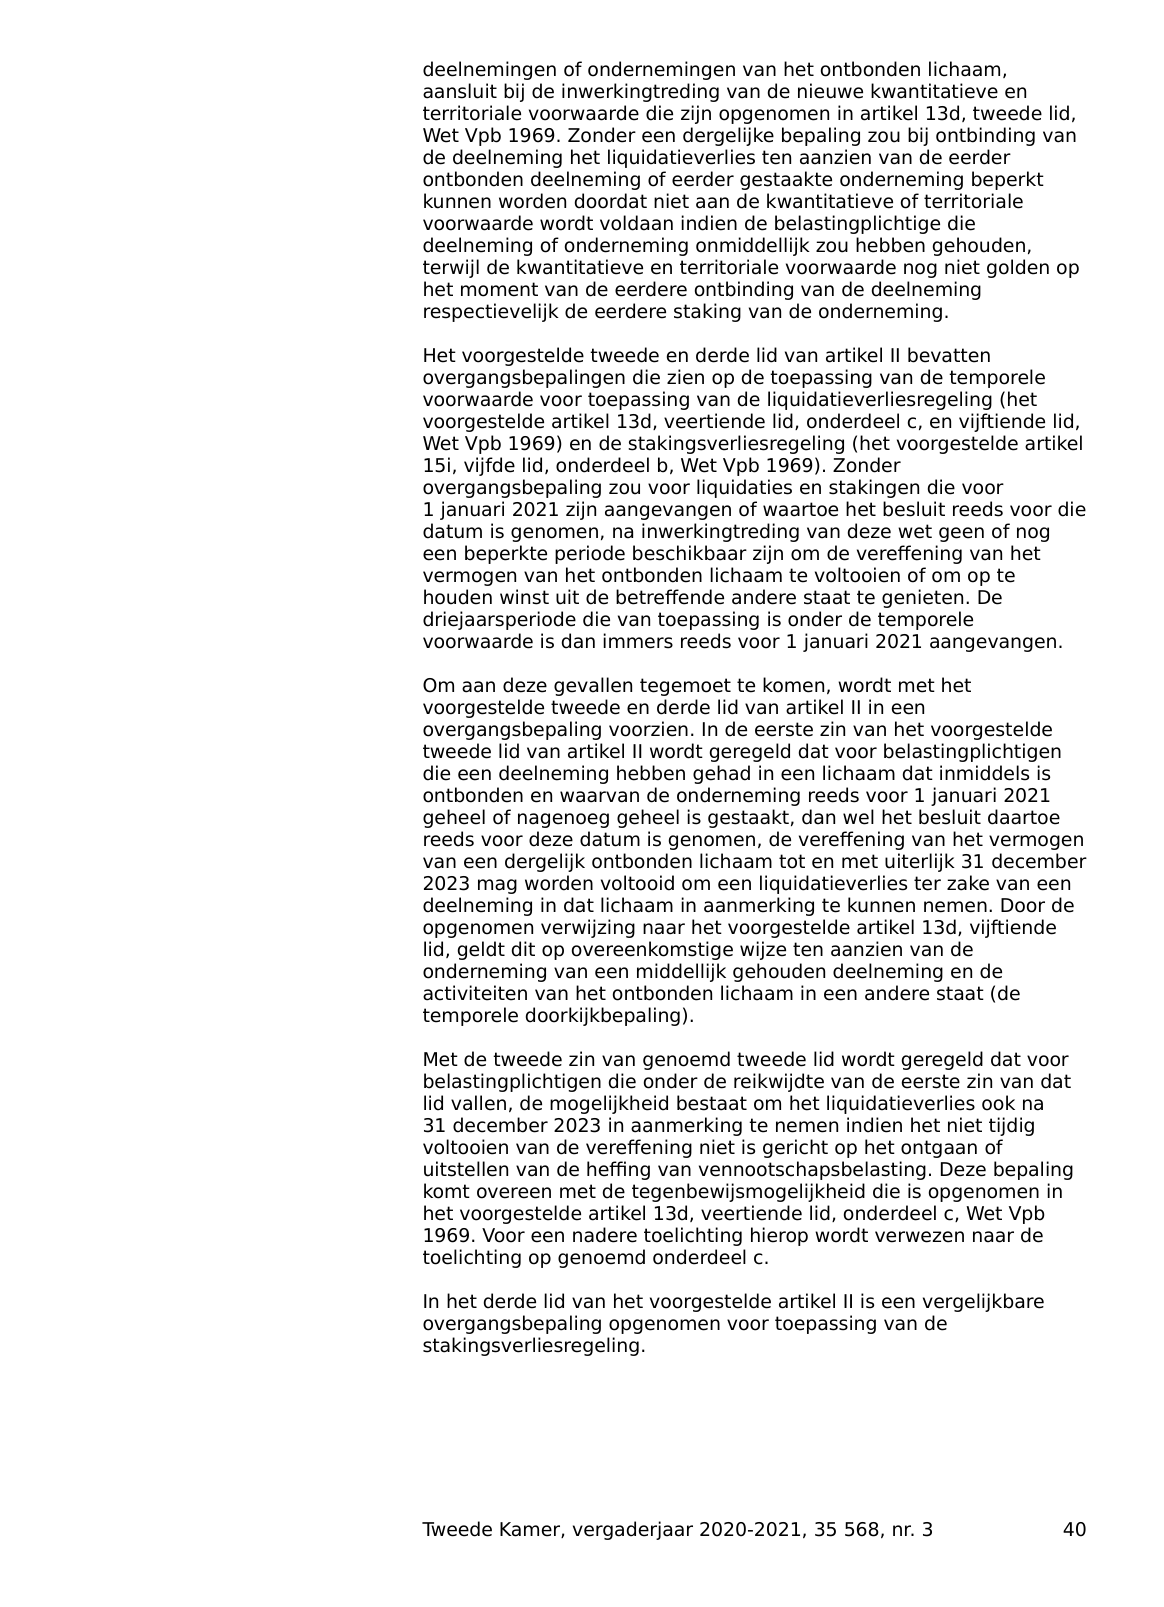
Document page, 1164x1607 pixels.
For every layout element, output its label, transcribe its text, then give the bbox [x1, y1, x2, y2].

text In het derde lid van het voorgestelde artikel II is een vergelijkbare overgangsbepaling opgenomen voor toepassing van de stakingsverliesregeling. [422, 1291, 1087, 1357]
text deelnemingen of ondernemingen van het ontbonden lichaam, aansluit bij de inwerkingtreding van de nieuwe kwantitatieve en territoriale voorwaarde die zijn opgenomen in artikel 13d, tweede lid, Wet Vpb 1969. Zonder een dergelijke bepaling zou bij ontbinding van de deelneming het liquidatieverlies ten aanzien van de eerder ontbonden deelneming of eerder gestaakte onderneming beperkt kunnen worden doordat niet aan de kwantitatieve of territoriale voorwaarde wordt voldaan indien de belastingplichtige die deelneming of onderneming onmiddellijk zou hebben gehouden, terwijl de kwantitatieve en territoriale voorwaarde nog niet golden op het moment van de eerdere ontbinding van de deelneming respectievelijk de eerdere staking van de onderneming. [422, 59, 1087, 323]
text Met de tweede zin van genoemd tweede lid wordt geregeld dat voor belastingplichtigen die onder de reikwijdte van de eerste zin van dat lid vallen, de mogelijkheid bestaat om het liquidatieverlies ook na 31 december 2023 in aanmerking te nemen indien het niet tijdig voltooien van de vereffening niet is gericht op het ontgaan of uitstellen van de heffing van vennootschapsbelasting. Deze bepaling komt overeen met de tegenbewijsmogelijkheid die is opgenomen in het voorgestelde artikel 13d, veertiende lid, onderdeel c, Wet Vpb 1969. Voor een nadere toelichting hierop wordt verwezen naar de toelichting op genoemd onderdeel c. [422, 1049, 1087, 1268]
text Om aan deze gevallen tegemoet te komen, wordt met het voorgestelde tweede en derde lid van artikel II in een overgangsbepaling voorzien. In de eerste zin van het voorgestelde tweede lid van artikel II wordt geregeld dat voor belastingplichtigen die een deelneming hebben gehad in een lichaam dat inmiddels is ontbonden en waarvan de onderneming reeds voor 1 januari 2021 geheel of nagenoeg geheel is gestaakt, dan wel het besluit daartoe reeds voor deze datum is genomen, de vereffening van het vermogen van een dergelijk ontbonden lichaam tot en met uiterlijk 31 december 2023 mag worden voltooid om een liquidatieverlies ter zake van een deelneming in dat lichaam in aanmerking te kunnen nemen. Door de opgenomen verwijzing naar het voorgestelde artikel 13d, vijftiende lid, geldt dit op overeenkomstige wijze ten aanzien van de onderneming van een middellijk gehouden deelneming en de activiteiten van het ontbonden lichaam in een andere staat (de temporele doorkijkbepaling). [422, 675, 1087, 1027]
text Het voorgestelde tweede en derde lid van artikel II bevatten overgangsbepalingen die zien op de toepassing van de temporele voorwaarde voor toepassing van de liquidatieverliesregeling (het voorgestelde artikel 13d, veertiende lid, onderdeel c, en vijftiende lid, Wet Vpb 1969) en de stakingsverliesregeling (het voorgestelde artikel 15i, vijfde lid, onderdeel b, Wet Vpb 1969). Zonder overgangsbepaling zou voor liquidaties en stakingen die voor 1 januari 2021 zijn aangevangen of waartoe het besluit reeds voor die datum is genomen, na inwerkingtreding van deze wet geen of nog een beperkte periode beschikbaar zijn om de vereffening van het vermogen van het ontbonden lichaam te voltooien of om op te houden winst uit de betreffende andere staat te genieten. De driejaarsperiode die van toepassing is onder de temporele voorwaarde is dan immers reeds voor 1 januari 2021 aangevangen. [422, 345, 1087, 653]
